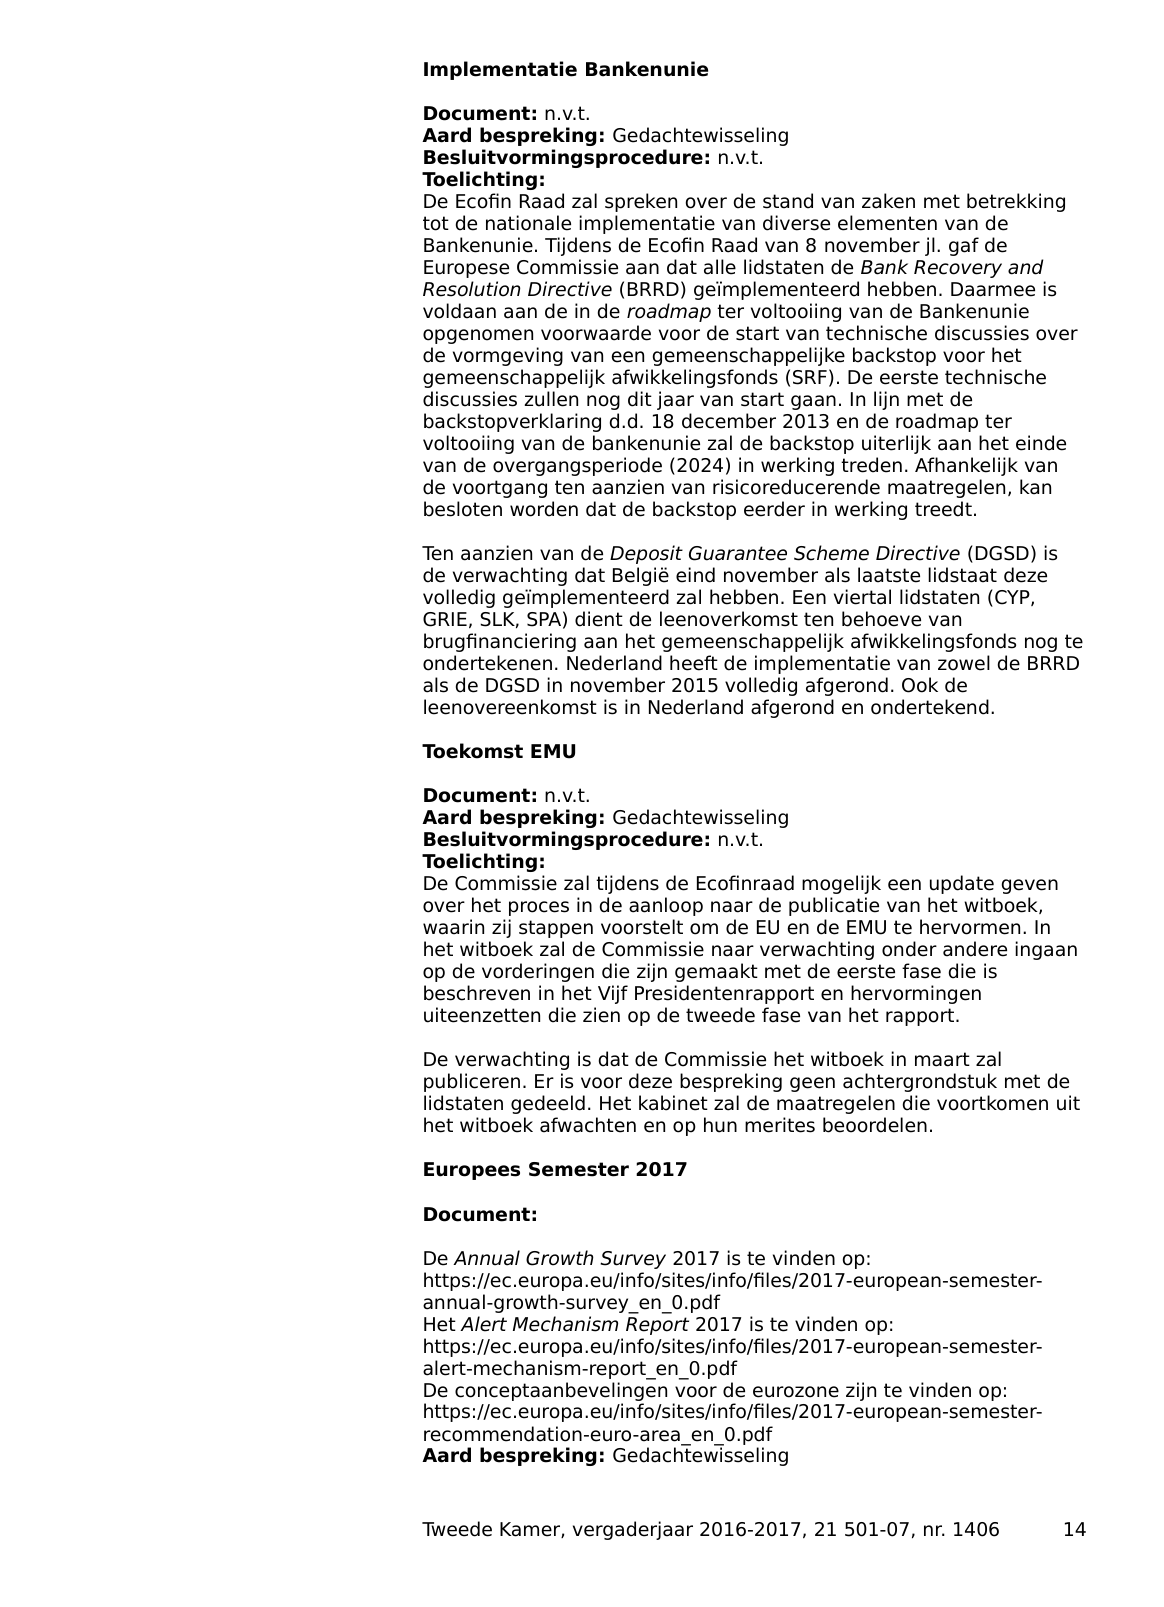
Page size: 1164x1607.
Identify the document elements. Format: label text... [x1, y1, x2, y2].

text Aard bespreking: Gedachtewisseling [422, 1445, 1087, 1467]
text Besluitvormingsprocedure: n.v.t. [422, 829, 1087, 851]
text Aard bespreking: Gedachtewisseling [422, 125, 1087, 147]
subtitle Implementatie Bankenunie [422, 59, 1087, 81]
text Toelichting: [422, 851, 1087, 873]
text Aard bespreking: Gedachtewisseling [422, 807, 1087, 829]
text Ten aanzien van de Deposit Guarantee Scheme Directive (DGSD) is de verwachting dat België eind november als laatste lidstaat deze volledig geïmplementeerd zal hebben. Een viertal lidstaten (CYP, GRIE, SLK, SPA) dient de leenoverkomst ten behoeve van brugfinanciering aan het gemeenschappelijk afwikkelingsfonds nog te ondertekenen. Nederland heeft de implementatie van zowel de BRRD als de DGSD in november 2015 volledig afgerond. Ook de leenovereenkomst is in Nederland afgerond en ondertekend. [422, 543, 1087, 719]
text Document: n.v.t. [422, 785, 1087, 807]
text De Annual Growth Survey 2017 is te vinden op: https://ec.europa.eu/info/sites/info/files/2017-european-semester-annual-growth-survey_en_0.pdf [422, 1248, 1087, 1313]
text Toelichting: [422, 169, 1087, 191]
text De Commissie zal tijdens de Ecofinraad mogelijk een update geven over het proces in de aanloop naar de publicatie van het witboek, waarin zij stappen voorstelt om de EU en de EMU te hervormen. In het witboek zal de Commissie naar verwachting onder andere ingaan op de vorderingen die zijn gemaakt met de eerste fase die is beschreven in het Vijf Presidentenrapport en hervormingen uiteenzetten die zien op de tweede fase van het rapport. [422, 873, 1087, 1027]
text Document: n.v.t. [422, 103, 1087, 125]
subtitle Toekomst EMU [422, 741, 1087, 763]
text De conceptaanbevelingen voor de eurozone zijn te vinden op: https://ec.europa.eu/info/sites/info/files/2017-european-semester-recommendation-euro-area_en_0.pdf [422, 1379, 1087, 1445]
text Besluitvormingsprocedure: n.v.t. [422, 147, 1087, 169]
text De Ecofin Raad zal spreken over de stand van zaken met betrekking tot de nationale implementatie van diverse elementen van de Bankenunie. Tijdens de Ecofin Raad van 8 november jl. gaf de Europese Commissie aan dat alle lidstaten de Bank Recovery and Resolution Directive (BRRD) geïmplementeerd hebben. Daarmee is voldaan aan de in de roadmap ter voltooiing van de Bankenunie opgenomen voorwaarde voor de start van technische discussies over de vormgeving van een gemeenschappelijke backstop voor het gemeenschappelijk afwikkelingsfonds (SRF). De eerste technische discussies zullen nog dit jaar van start gaan. In lijn met de backstopverklaring d.d. 18 december 2013 en de roadmap ter voltooiing van de bankenunie zal de backstop uiterlijk aan het einde van de overgangsperiode (2024) in werking treden. Afhankelijk van de voortgang ten aanzien van risicoreducerende maatregelen, kan besloten worden dat de backstop eerder in werking treedt. [422, 191, 1087, 521]
subtitle Europees Semester 2017 [422, 1159, 1087, 1181]
text Het Alert Mechanism Report 2017 is te vinden op: https://ec.europa.eu/info/sites/info/files/2017-european-semester-alert-mechanism-report_en_0.pdf [422, 1313, 1087, 1379]
subtitle Document: [422, 1203, 1087, 1225]
text De verwachting is dat de Commissie het witboek in maart zal publiceren. Er is voor deze bespreking geen achtergrondstuk met de lidstaten gedeeld. Het kabinet zal de maatregelen die voortkomen uit het witboek afwachten en op hun merites beoordelen. [422, 1049, 1087, 1137]
